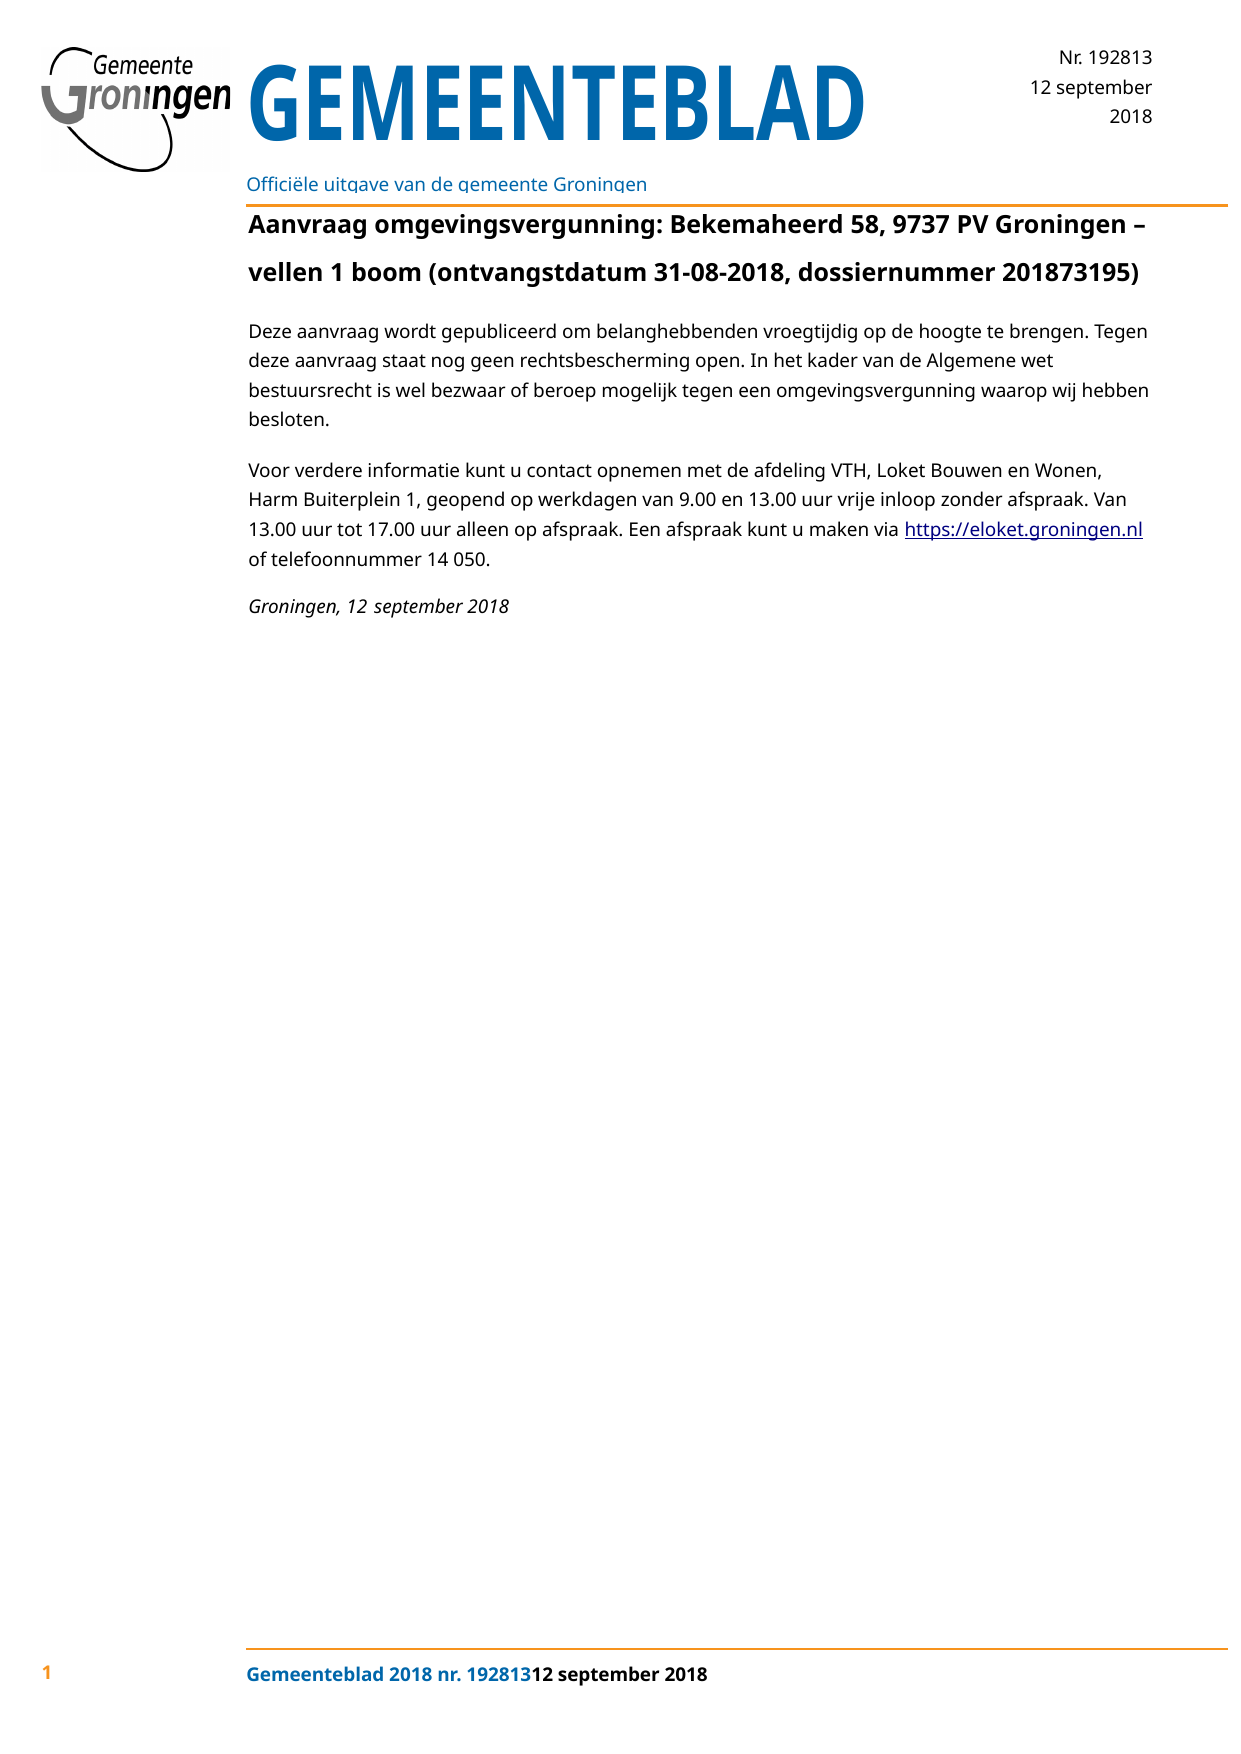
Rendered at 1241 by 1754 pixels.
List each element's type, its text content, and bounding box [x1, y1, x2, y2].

text Aanvraag omgevingsvergunning: Bekemaheerd 58, 9737 PV Groningen – vellen 1 boom (ontvangstdatum 31-08-2018, dossiernummer 201873195) [248, 207, 1152, 288]
picture [41, 47, 231, 172]
text Voor verdere informatie kunt u contact opnemen met de afdeling VTH, Loket Bouwen en Wonen, Harm Buiterplein 1, geopend op werkdagen van 9.00 en 13.00 uur vrije inloop zonder afspraak. Van 13.00 uur tot 17.00 uur alleen op afspraak. Een afspraak kunt u maken via https://eloket.groningen.nl of telefoonnummer 14 050. [248, 457, 1152, 572]
text Deze aanvraag wordt gepubliceerd om belanghebbenden vroegtijdig op de hoogte te brengen. Tegen deze aanvraag staat nog geen rechtsbescherming open. In het kader van de Algemene wet bestuursrecht is wel bezwaar of beroep mogelijk tegen een omgevingsvergunning waarop wij hebben besloten. [248, 318, 1152, 432]
text Groningen, 12 september 2018 [248, 594, 1152, 619]
